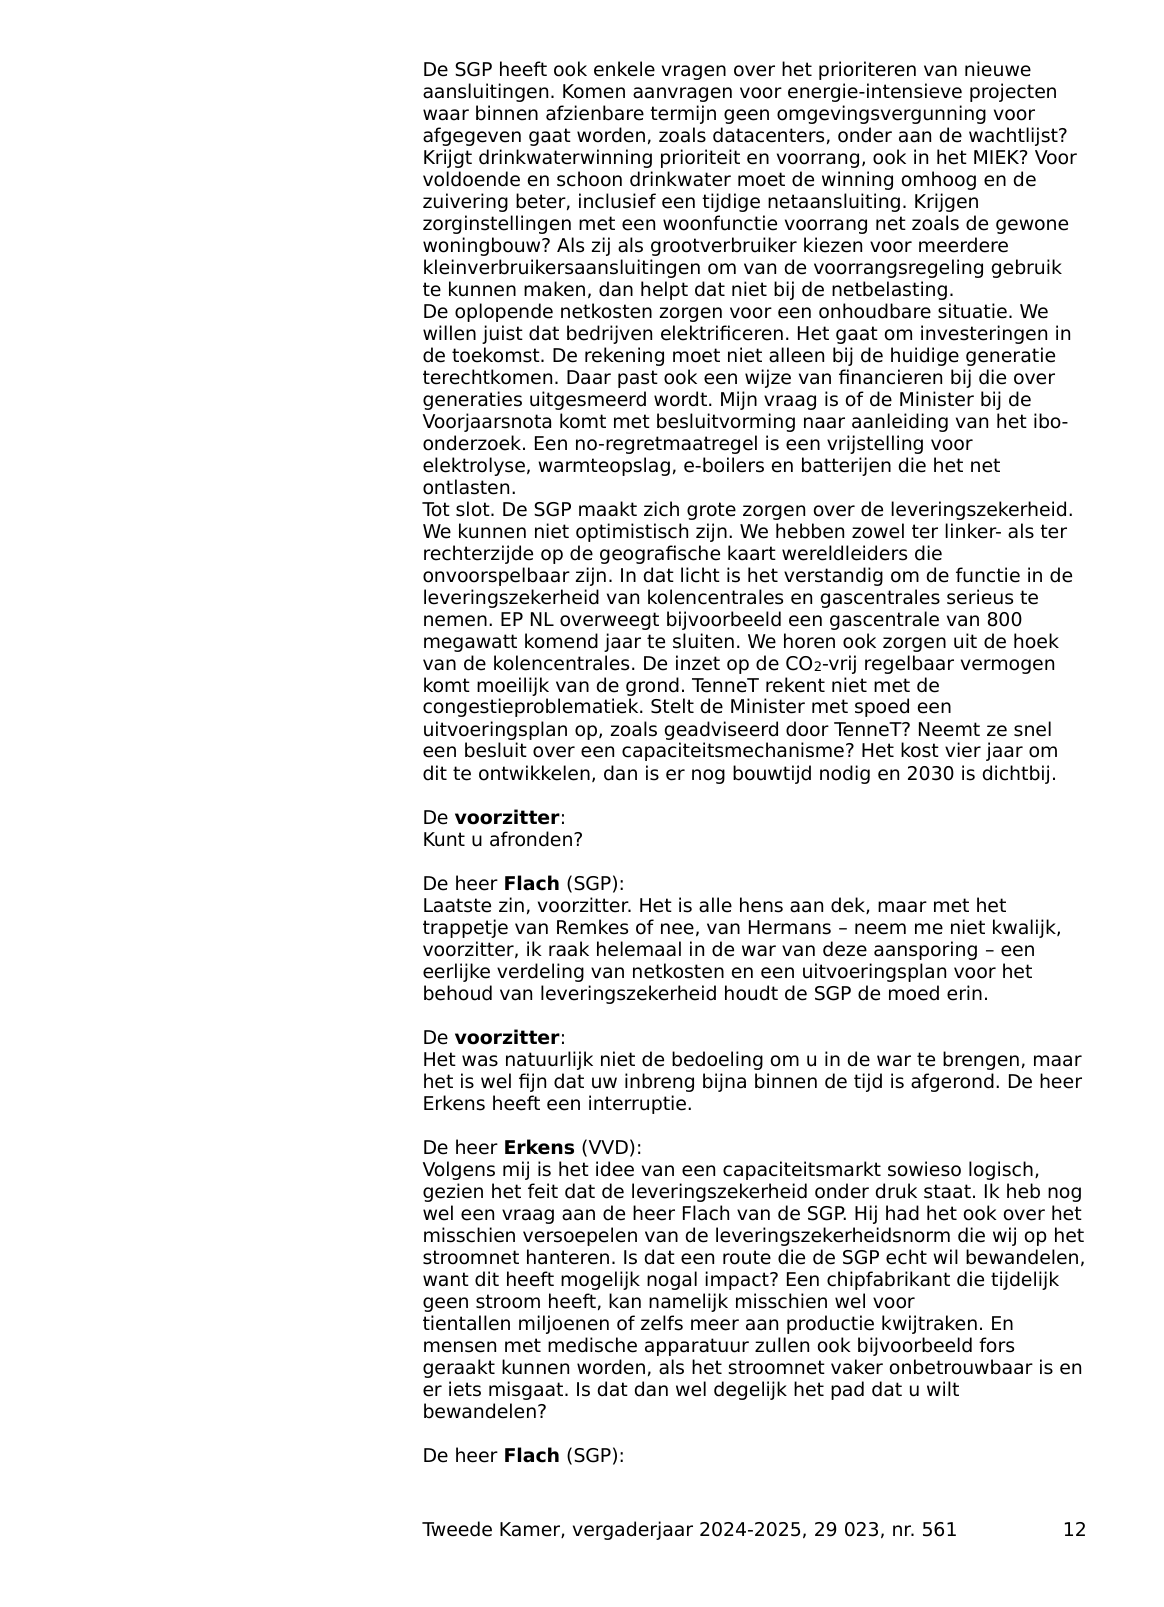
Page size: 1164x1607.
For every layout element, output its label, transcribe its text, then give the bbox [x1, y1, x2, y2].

text De voorzitter: [422, 1027, 1087, 1049]
text Het was natuurlijk niet de bedoeling om u in de war te brengen, maar het is wel fijn dat uw inbreng bijna binnen de tijd is afgerond. De heer Erkens heeft een interruptie. [422, 1049, 1087, 1115]
text Volgens mij is het idee van een capaciteitsmarkt sowieso logisch, gezien het feit dat de leveringszekerheid onder druk staat. Ik heb nog wel een vraag aan de heer Flach van de SGP. Hij had het ook over het misschien versoepelen van de leveringszekerheidsnorm die wij op het stroomnet hanteren. Is dat een route die de SGP echt wil bewandelen, want dit heeft mogelijk nogal impact? Een chipfabrikant die tijdelijk geen stroom heeft, kan namelijk misschien wel voor tientallen miljoenen of zelfs meer aan productie kwijtraken. En mensen met medische apparatuur zullen ook bijvoorbeeld fors geraakt kunnen worden, als het stroomnet vaker onbetrouwbaar is en er iets misgaat. Is dat dan wel degelijk het pad dat u wilt bewandelen? [422, 1159, 1087, 1423]
text Tot slot. De SGP maakt zich grote zorgen over de leveringszekerheid. We kunnen niet optimistisch zijn. We hebben zowel ter linker- als ter rechterzijde op de geografische kaart wereldleiders die onvoorspelbaar zijn. In dat licht is het verstandig om de functie in de leveringszekerheid van kolencentrales en gascentrales serieus te nemen. EP NL overweegt bijvoorbeeld een gascentrale van 800 megawatt komend jaar te sluiten. We horen ook zorgen uit de hoek van de kolencentrales. De inzet op de CO2-vrij regelbaar vermogen komt moeilijk van de grond. TenneT rekent niet met de congestieproblematiek. Stelt de Minister met spoed een uitvoeringsplan op, zoals geadviseerd door TenneT? Neemt ze snel een besluit over een capaciteitsmechanisme? Het kost vier jaar om dit te ontwikkelen, dan is er nog bouwtijd nodig en 2030 is dichtbij. [422, 499, 1087, 784]
text De heer Erkens (VVD): [422, 1137, 1087, 1159]
text Kunt u afronden? [422, 828, 1087, 851]
text De oplopende netkosten zorgen voor een onhoudbare situatie. We willen juist dat bedrijven elektrificeren. Het gaat om investeringen in de toekomst. De rekening moet niet alleen bij de huidige generatie terechtkomen. Daar past ook een wijze van financieren bij die over generaties uitgesmeerd wordt. Mijn vraag is of de Minister bij de Voorjaarsnota komt met besluitvorming naar aanleiding van het ibo-onderzoek. Een no-regretmaatregel is een vrijstelling voor elektrolyse, warmteopslag, e-boilers en batterijen die het net ontlasten. [422, 301, 1087, 499]
text De voorzitter: [422, 807, 1087, 828]
text De SGP heeft ook enkele vragen over het prioriteren van nieuwe aansluitingen. Komen aanvragen voor energie-intensieve projecten waar binnen afzienbare termijn geen omgevingsvergunning voor afgegeven gaat worden, zoals datacenters, onder aan de wachtlijst? Krijgt drinkwaterwinning prioriteit en voorrang, ook in het MIEK? Voor voldoende en schoon drinkwater moet de winning omhoog en de zuivering beter, inclusief een tijdige netaansluiting. Krijgen zorginstellingen met een woonfunctie voorrang net zoals de gewone woningbouw? Als zij als grootverbruiker kiezen voor meerdere kleinverbruikersaansluitingen om van de voorrangsregeling gebruik te kunnen maken, dan helpt dat niet bij de netbelasting. [422, 59, 1087, 301]
text De heer Flach (SGP): [422, 1445, 1087, 1467]
text De heer Flach (SGP): [422, 873, 1087, 895]
text Laatste zin, voorzitter. Het is alle hens aan dek, maar met het trappetje van Remkes of nee, van Hermans – neem me niet kwalijk, voorzitter, ik raak helemaal in de war van deze aansporing – een eerlijke verdeling van netkosten en een uitvoeringsplan voor het behoud van leveringszekerheid houdt de SGP de moed erin. [422, 895, 1087, 1004]
